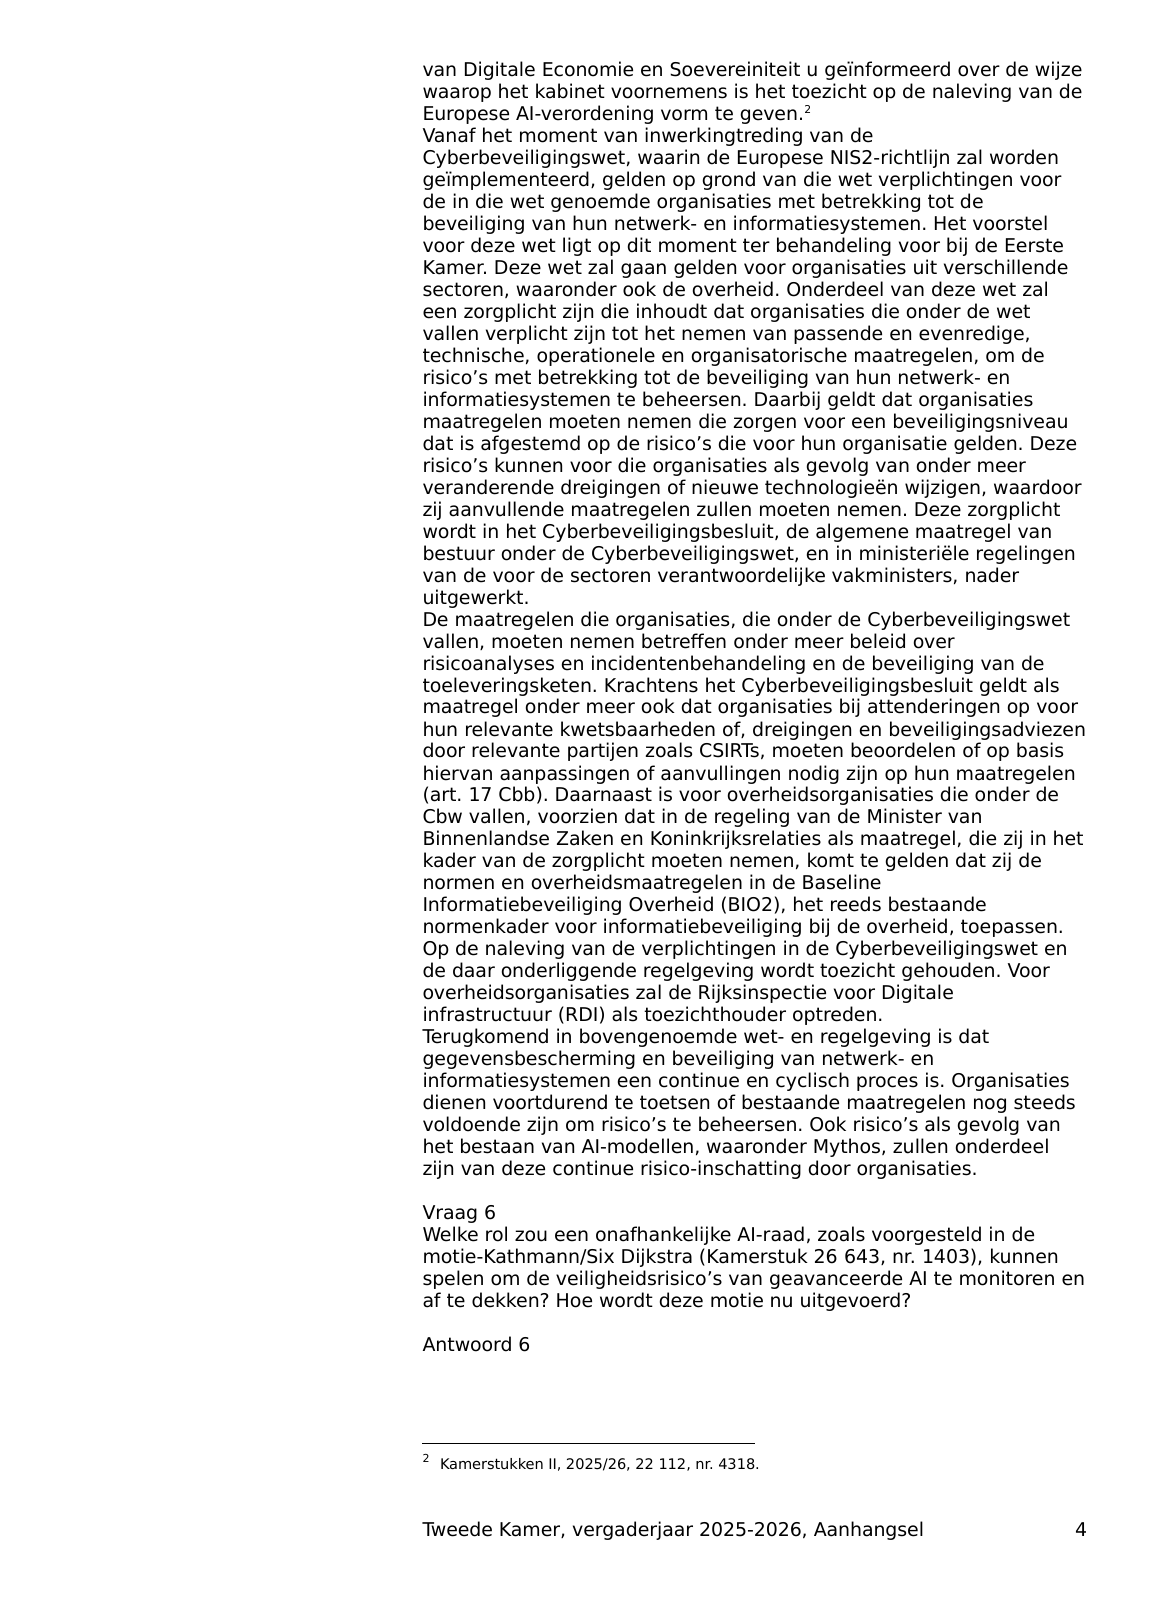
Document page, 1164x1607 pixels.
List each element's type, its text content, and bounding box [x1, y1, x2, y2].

text Antwoord 6 [422, 1334, 1087, 1356]
text van Digitale Economie en Soevereiniteit u geïnformeerd over de wijze waarop het kabinet voornemens is het toezicht op de naleving van de Europese AI-verordening vorm te geven. [422, 59, 1087, 125]
text Kamerstukken II, 2025/26, 22 112, nr. 4318. [422, 1452, 1087, 1474]
text Vanaf het moment van inwerkingtreding van de Cyberbeveiligingswet, waarin de Europese NIS2-richtlijn zal worden geïmplementeerd, gelden op grond van die wet verplichtingen voor de in die wet genoemde organisaties met betrekking tot de beveiliging van hun netwerk- en informatiesystemen. Het voorstel voor deze wet ligt op dit moment ter behandeling voor bij de Eerste Kamer. Deze wet zal gaan gelden voor organisaties uit verschillende sectoren, waaronder ook de overheid. Onderdeel van deze wet zal een zorgplicht zijn die inhoudt dat organisaties die onder de wet vallen verplicht zijn tot het nemen van passende en evenredige, technische, operationele en organisatorische maatregelen, om de risico’s met betrekking tot de beveiliging van hun netwerk- en informatiesystemen te beheersen. Daarbij geldt dat organisaties maatregelen moeten nemen die zorgen voor een beveiligingsniveau dat is afgestemd op de risico’s die voor hun organisatie gelden. Deze risico’s kunnen voor die organisaties als gevolg van onder meer veranderende dreigingen of nieuwe technologieën wijzigen, waardoor zij aanvullende maatregelen zullen moeten nemen. Deze zorgplicht wordt in het Cyberbeveiligingsbesluit, de algemene maatregel van bestuur onder de Cyberbeveiligingswet, en in ministeriële regelingen van de voor de sectoren verantwoordelijke vakministers, nader uitgewerkt. [422, 125, 1087, 608]
text Welke rol zou een onafhankelijke AI-raad, zoals voorgesteld in de motie-Kathmann/Six Dijkstra (Kamerstuk 26 643, nr. 1403), kunnen spelen om de veiligheidsrisico’s van geavanceerde AI te monitoren en af te dekken? Hoe wordt deze motie nu uitgevoerd? [422, 1224, 1087, 1312]
text Vraag 6 [422, 1202, 1087, 1224]
text De maatregelen die organisaties, die onder de Cyberbeveiligingswet vallen, moeten nemen betreffen onder meer beleid over risicoanalyses en incidentenbehandeling en de beveiliging van de toeleveringsketen. Krachtens het Cyberbeveiligingsbesluit geldt als maatregel onder meer ook dat organisaties bij attenderingen op voor hun relevante kwetsbaarheden of, dreigingen en beveiligingsadviezen door relevante partijen zoals CSIRTs, moeten beoordelen of op basis hiervan aanpassingen of aanvullingen nodig zijn op hun maatregelen (art. 17 Cbb). Daarnaast is voor overheidsorganisaties die onder de Cbw vallen, voorzien dat in de regeling van de Minister van Binnenlandse Zaken en Koninkrijksrelaties als maatregel, die zij in het kader van de zorgplicht moeten nemen, komt te gelden dat zij de normen en overheidsmaatregelen in de Baseline Informatiebeveiliging Overheid (BIO2), het reeds bestaande normenkader voor informatiebeveiliging bij de overheid, toepassen. Op de naleving van de verplichtingen in de Cyberbeveiligingswet en de daar onderliggende regelgeving wordt toezicht gehouden. Voor overheidsorganisaties zal de Rijksinspectie voor Digitale infrastructuur (RDI) als toezichthouder optreden. [422, 608, 1087, 1026]
text Terugkomend in bovengenoemde wet- en regelgeving is dat gegevensbescherming en beveiliging van netwerk- en informatiesystemen een continue en cyclisch proces is. Organisaties dienen voortdurend te toetsen of bestaande maatregelen nog steeds voldoende zijn om risico’s te beheersen. Ook risico’s als gevolg van het bestaan van AI-modellen, waaronder Mythos, zullen onderdeel zijn van deze continue risico-inschatting door organisaties. [422, 1026, 1087, 1180]
